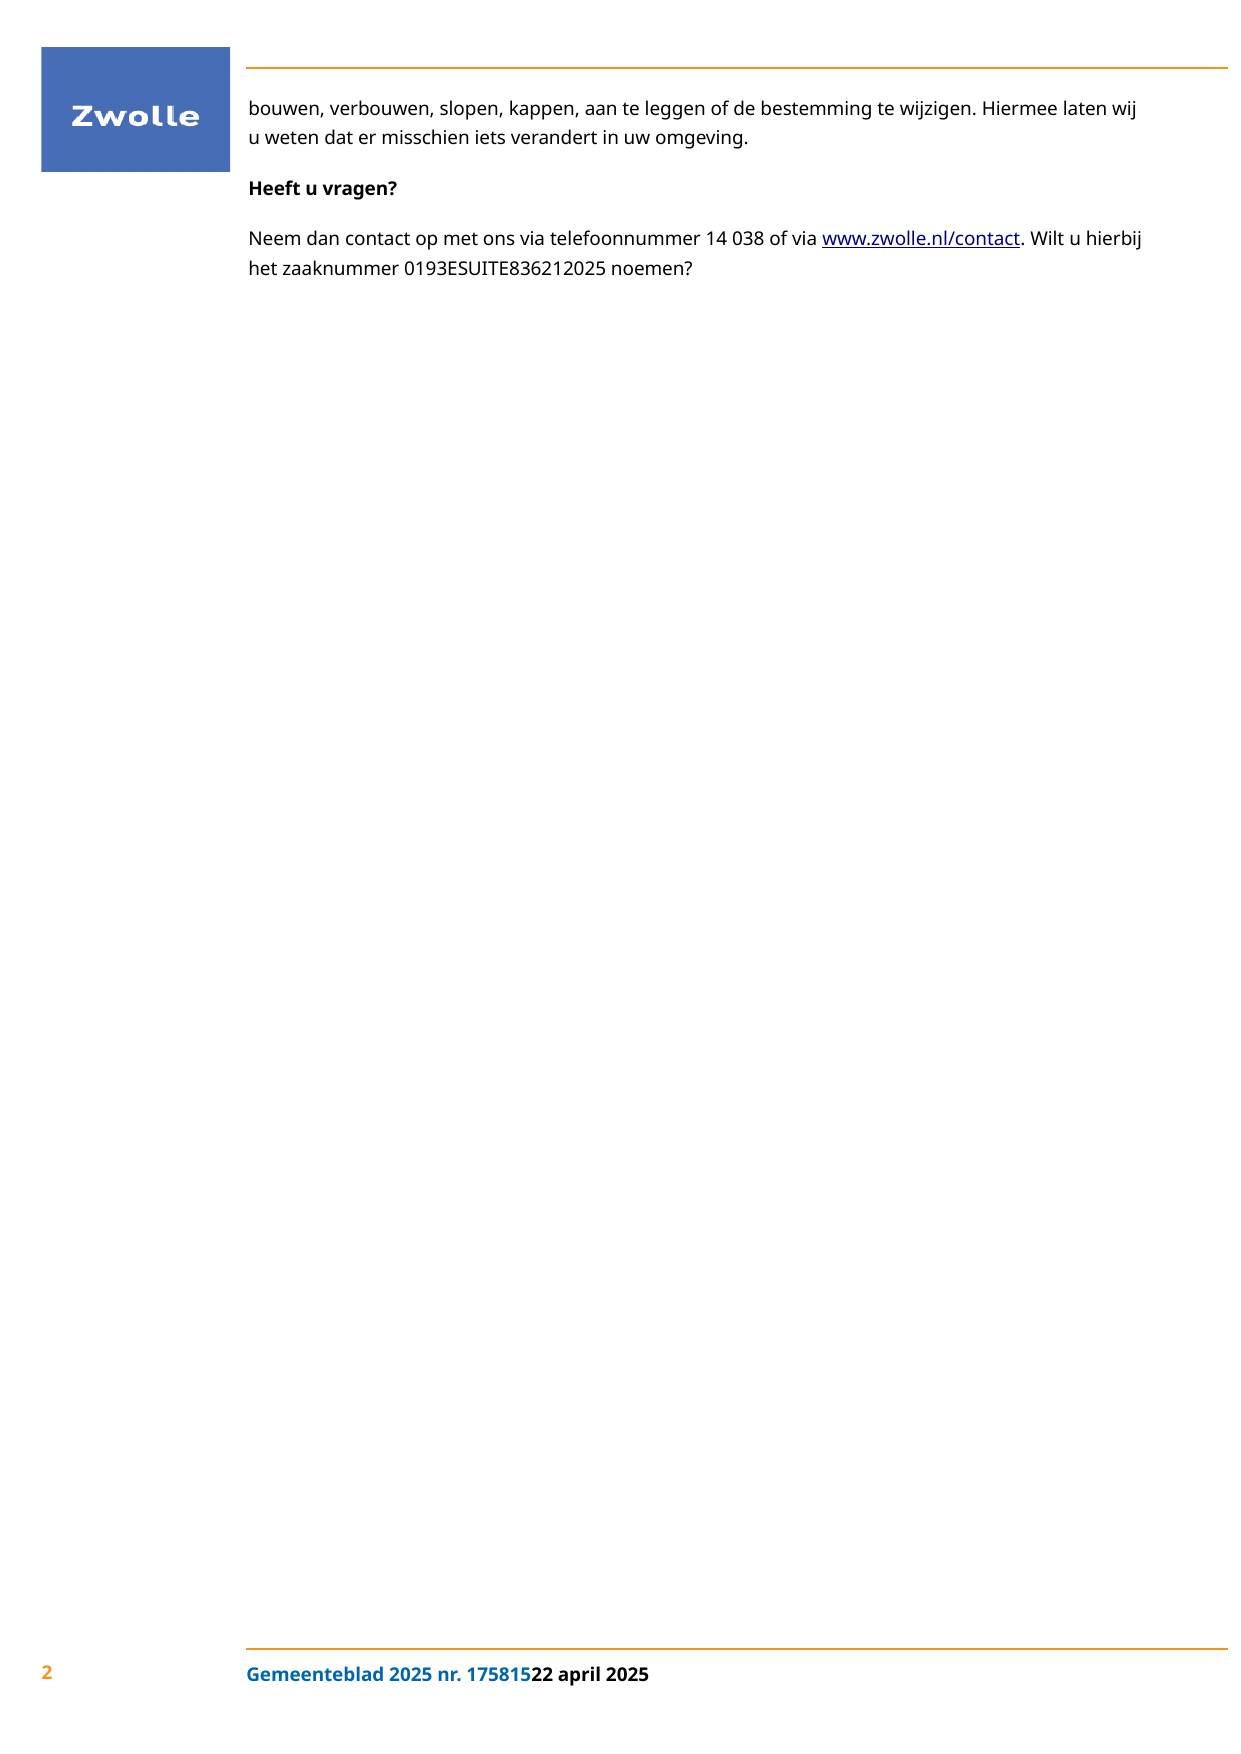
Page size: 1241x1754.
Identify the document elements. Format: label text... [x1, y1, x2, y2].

text bouwen, verbouwen, slopen, kappen, aan te leggen of de bestemming te wijzigen. Hiermee laten wij u weten dat er misschien iets verandert in uw omgeving. [248, 95, 1152, 150]
picture [41, 47, 231, 172]
text Heeft u vragen? [248, 175, 1152, 201]
text Neem dan contact op met ons via telefoonnummer 14 038 of via www.zwolle.nl/contact. Wilt u hierbij het zaaknummer 0193ESUITE836212025 noemen? [248, 225, 1152, 281]
